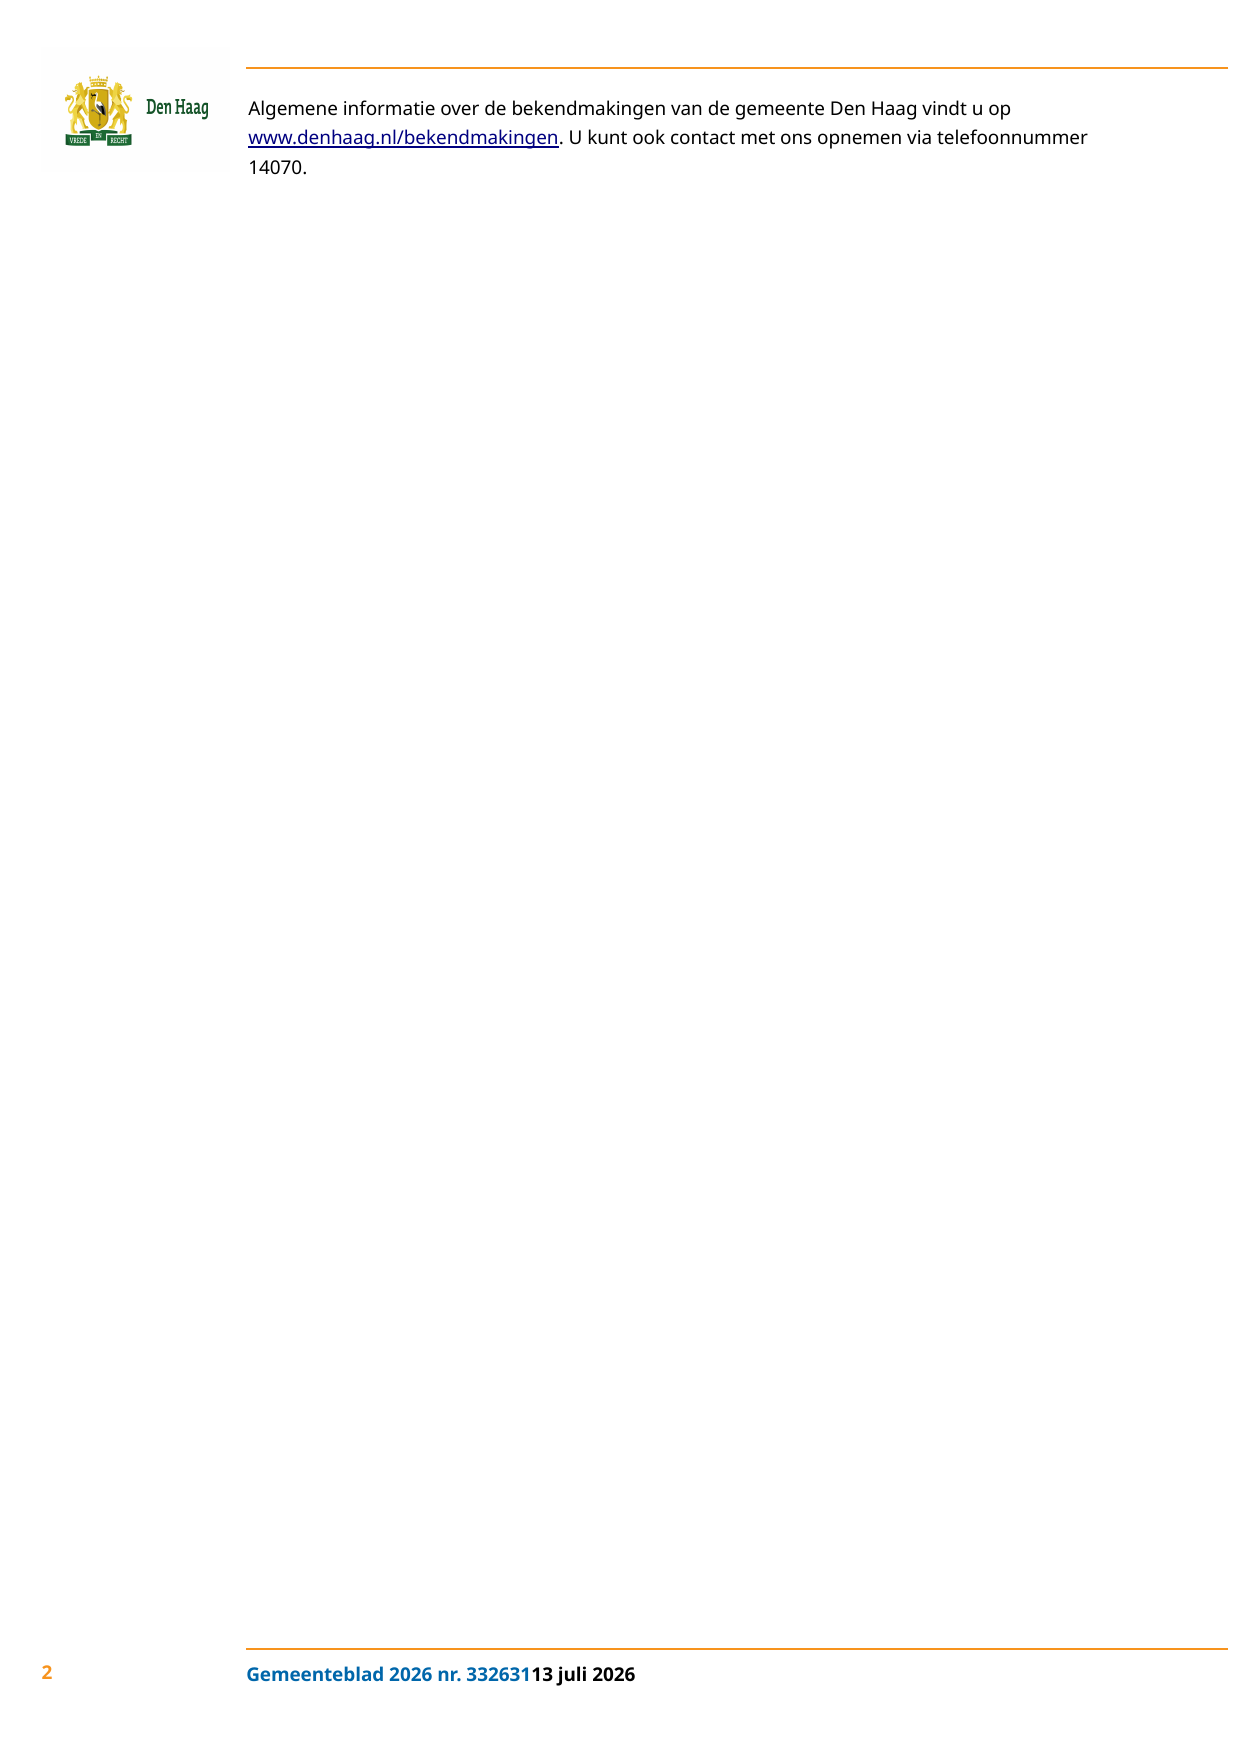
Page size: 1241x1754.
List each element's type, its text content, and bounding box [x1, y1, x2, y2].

picture [41, 47, 231, 172]
text Algemene informatie over de bekendmakingen van de gemeente Den Haag vindt u op www.denhaag.nl/bekendmakingen. U kunt ook contact met ons opnemen via telefoonnummer 14070. [248, 95, 1152, 180]
